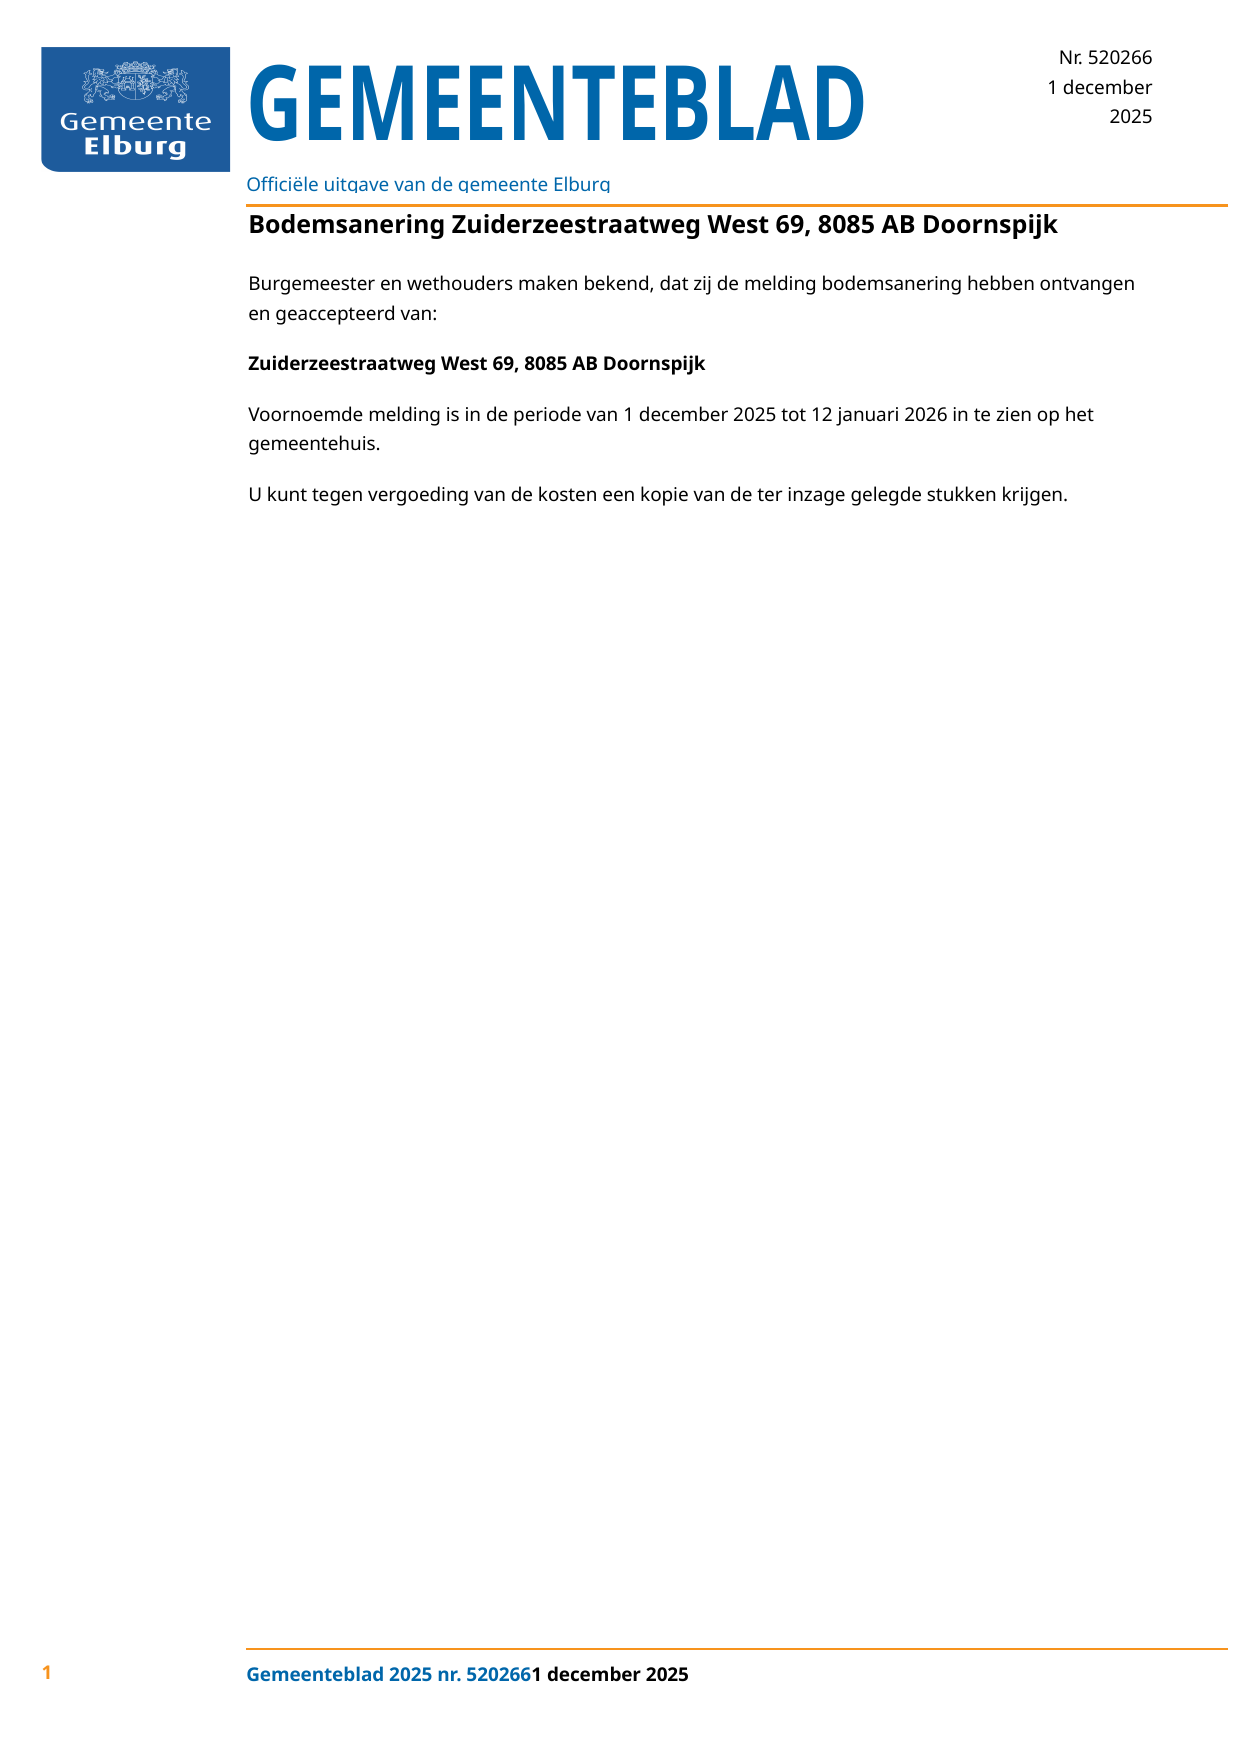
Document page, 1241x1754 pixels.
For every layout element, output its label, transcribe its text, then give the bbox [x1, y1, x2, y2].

text Zuiderzeestraatweg West 69, 8085 AB Doornspijk [248, 350, 1152, 376]
text Bodemsanering Zuiderzeestraatweg West 69, 8085 AB Doornspijk [248, 207, 1152, 241]
text Burgemeester en wethouders maken bekend, dat zij de melding bodemsanering hebben ontvangen en geaccepteerd van: [248, 270, 1152, 326]
text U kunt tegen vergoeding van de kosten een kopie van de ter inzage gelegde stukken krijgen. [248, 481, 1152, 506]
picture [41, 47, 231, 172]
text Voornoemde melding is in de periode van 1 december 2025 tot 12 januari 2026 in te zien op het gemeentehuis. [248, 401, 1152, 456]
